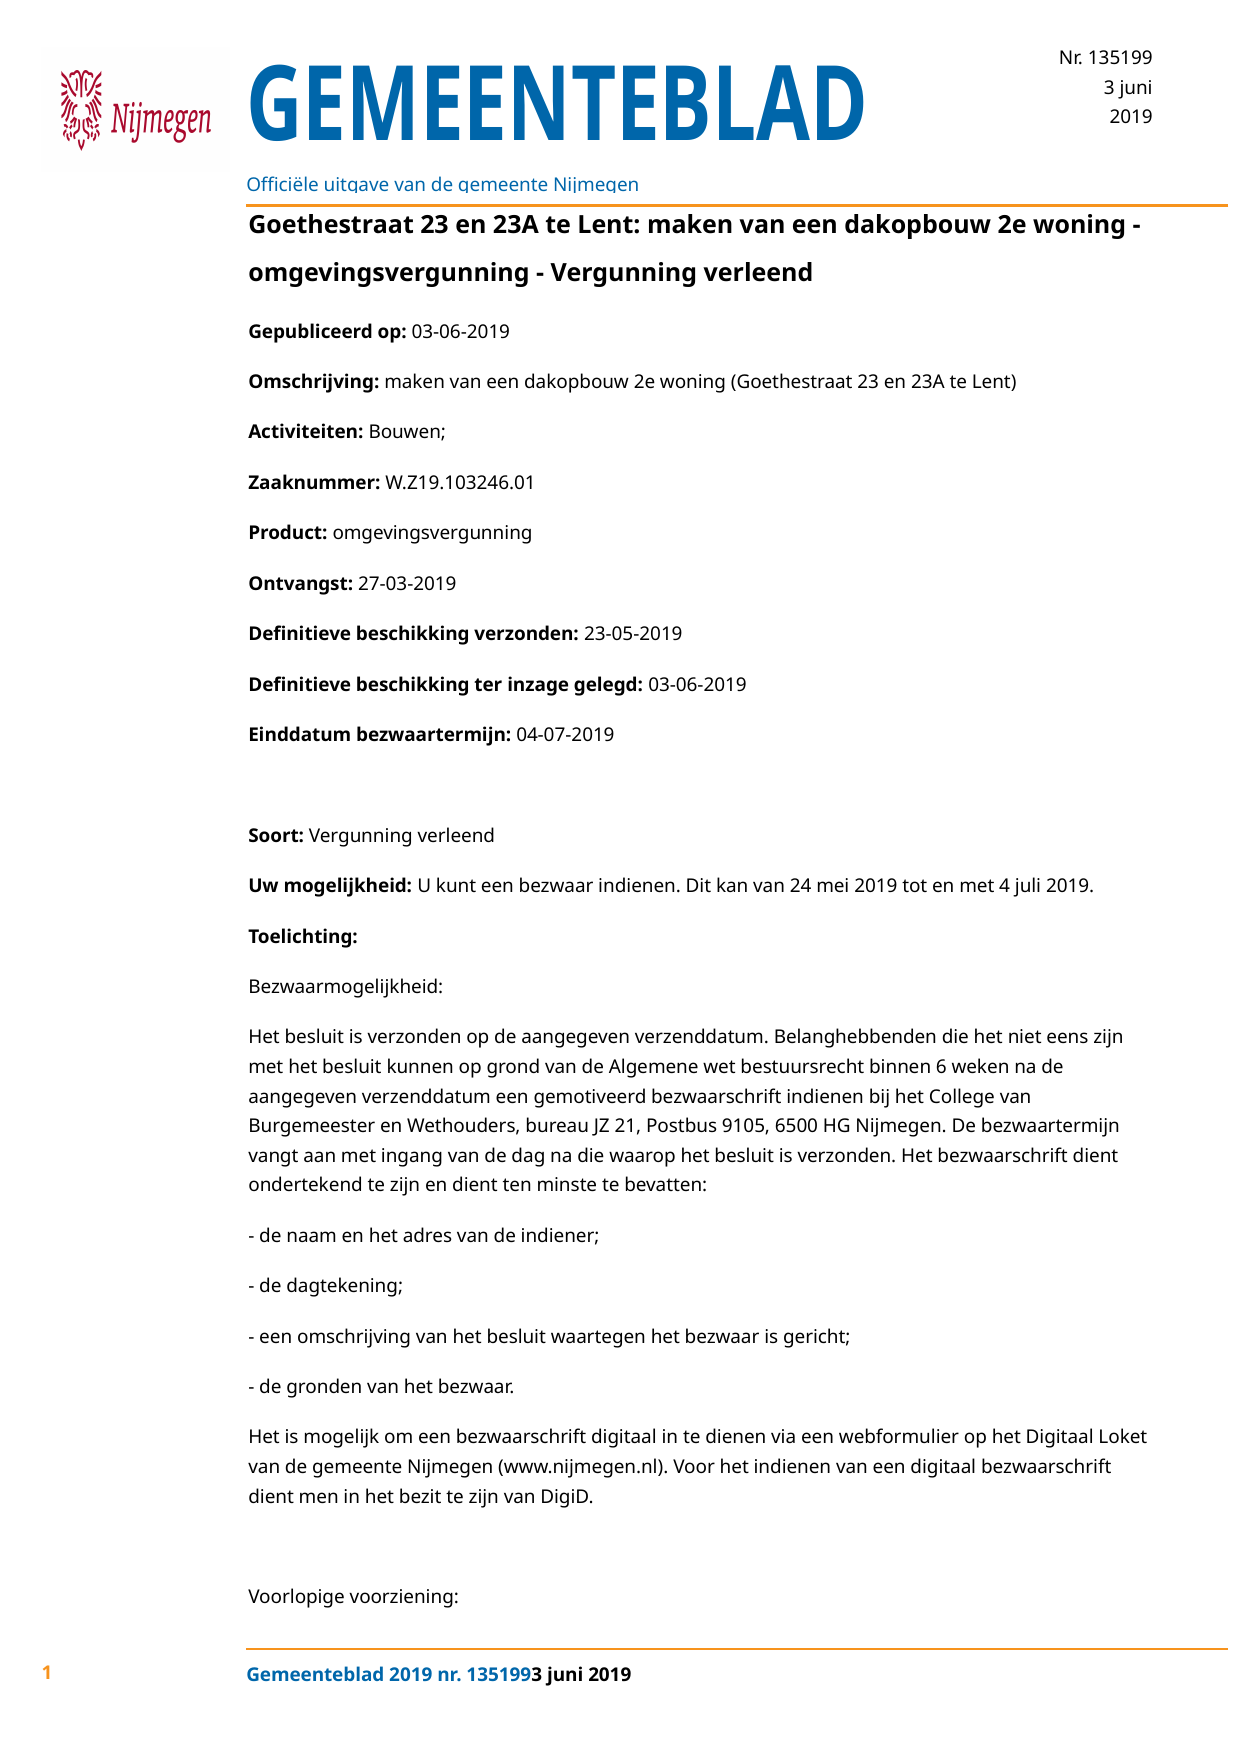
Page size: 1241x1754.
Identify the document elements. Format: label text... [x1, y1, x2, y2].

text Definitieve beschikking verzonden: 23-05-2019 [248, 620, 1152, 646]
picture [41, 47, 231, 172]
text - de gronden van het bezwaar. [248, 1373, 1152, 1399]
text - de dagtekening; [248, 1272, 1152, 1298]
text Soort: Vergunning verleend [248, 822, 1152, 848]
text Gepubliceerd op: 03-06-2019 [248, 318, 1152, 344]
text - de naam en het adres van de indiener; [248, 1222, 1152, 1248]
text - een omschrijving van het besluit waartegen het bezwaar is gericht; [248, 1323, 1152, 1349]
text Uw mogelijkheid: U kunt een bezwaar indienen. Dit kan van 24 mei 2019 tot en met 4 juli 2019. [248, 872, 1152, 898]
text Het besluit is verzonden op de aangegeven verzenddatum. Belanghebbenden die het niet eens zijn met het besluit kunnen op grond van de Algemene wet bestuursrecht binnen 6 weken na de aangegeven verzenddatum een gemotiveerd bezwaarschrift indienen bij het College van Burgemeester en Wethouders, bureau JZ 21, Postbus 9105, 6500 HG Nijmegen. De bezwaartermijn vangt aan met ingang van de dag na die waarop het besluit is verzonden. Het bezwaarschrift dient ondertekend te zijn en dient ten minste te bevatten: [248, 1024, 1152, 1197]
text Toelichting: [248, 923, 1152, 949]
text Product: omgevingsvergunning [248, 519, 1152, 545]
text Activiteiten: Bouwen; [248, 419, 1152, 444]
text Einddatum bezwaartermijn: 04-07-2019 [248, 721, 1152, 747]
text Zaaknummer: W.Z19.103246.01 [248, 469, 1152, 495]
text Omschrijving: maken van een dakopbouw 2e woning (Goethestraat 23 en 23A te Lent) [248, 368, 1152, 394]
text Goethestraat 23 en 23A te Lent: maken van een dakopbouw 2e woning - omgevingsvergunning - Vergunning verleend [248, 207, 1152, 288]
text Voorlopige voorziening: [248, 1584, 1152, 1609]
text Definitieve beschikking ter inzage gelegd: 03-06-2019 [248, 671, 1152, 697]
text Het is mogelijk om een bezwaarschrift digitaal in te dienen via een webformulier op het Digitaal Loket van de gemeente Nijmegen (www.nijmegen.nl). Voor het indienen van een digitaal bezwaarschrift dient men in het bezit te zijn van DigiD. [248, 1424, 1152, 1509]
text Bezwaarmogelijkheid: [248, 973, 1152, 999]
text Ontvangst: 27-03-2019 [248, 570, 1152, 596]
